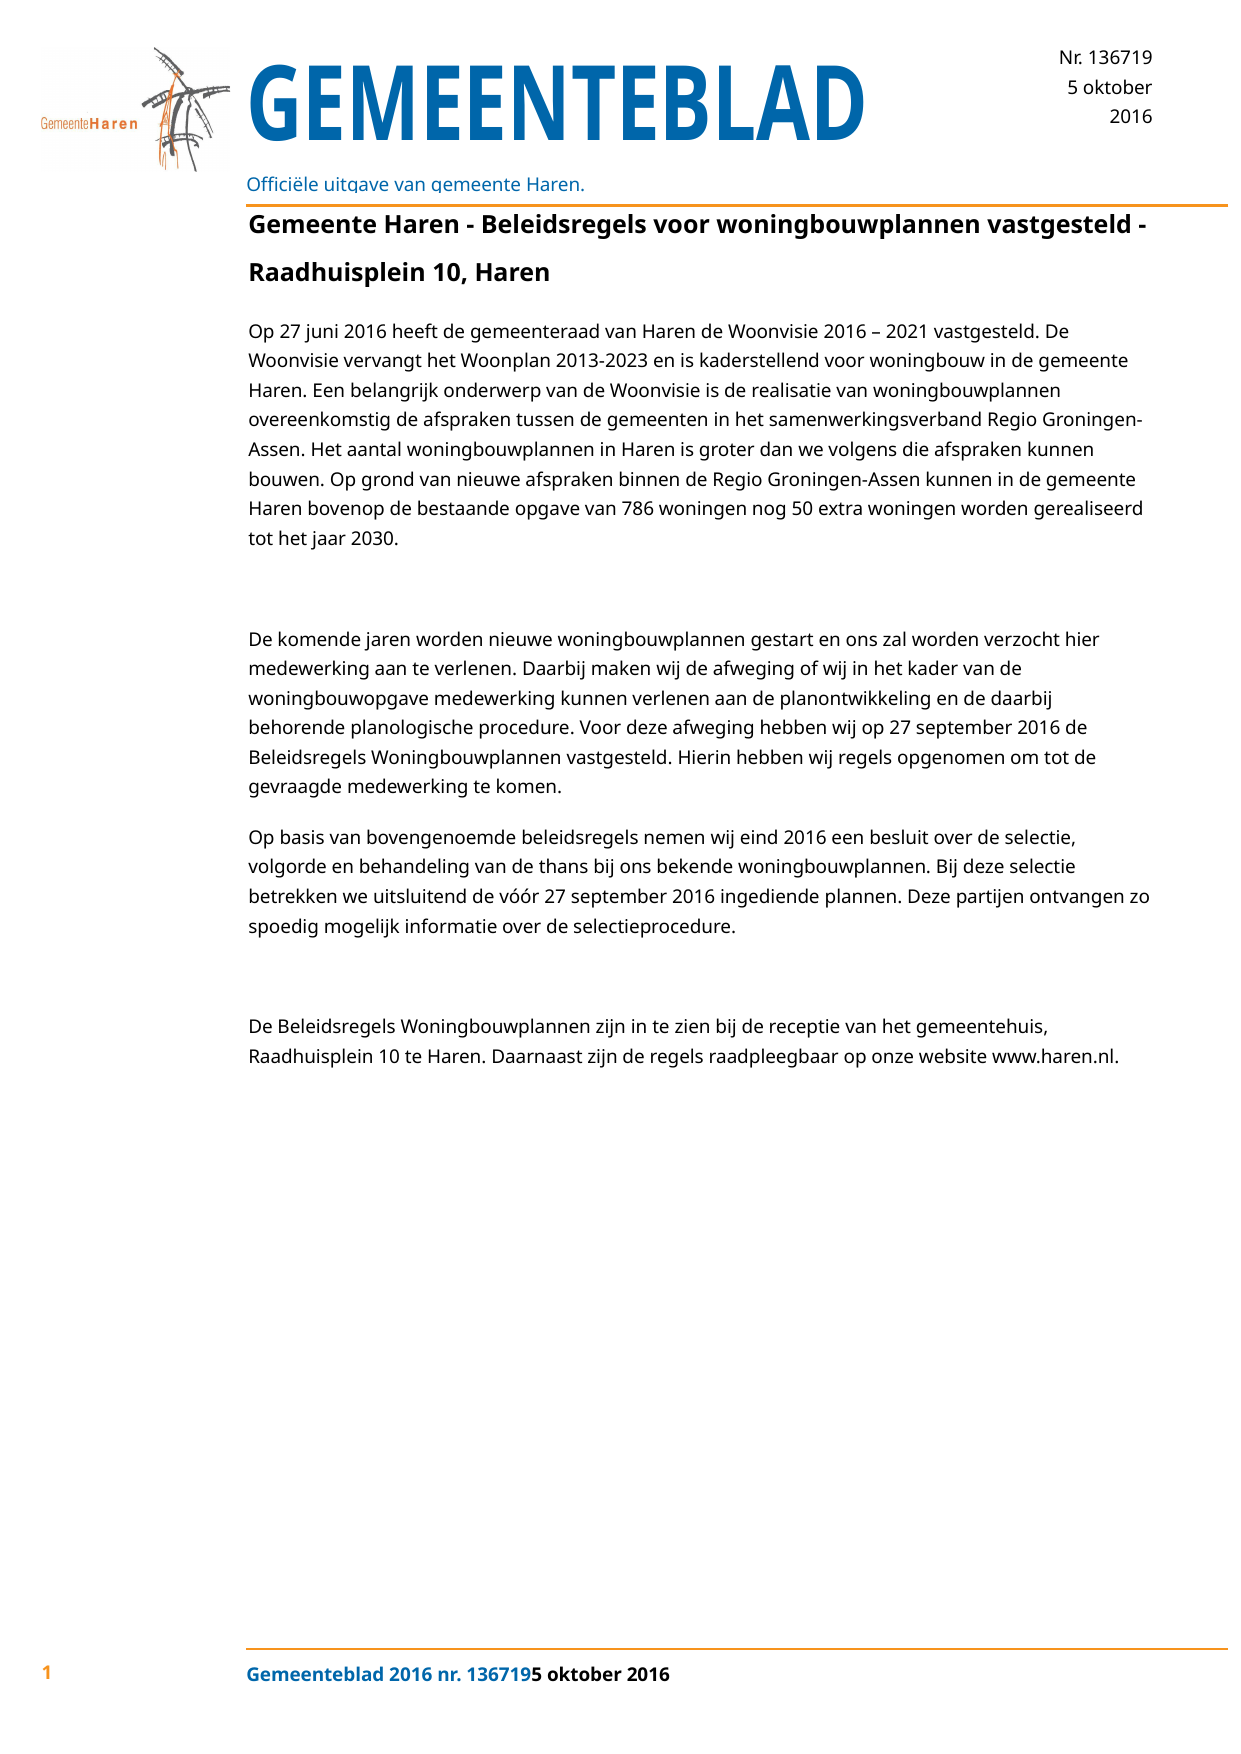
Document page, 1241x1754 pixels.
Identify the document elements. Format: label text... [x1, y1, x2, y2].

text De Beleidsregels Woningbouwplannen zijn in te zien bij de receptie van het gemeentehuis, Raadhuisplein 10 te Haren. Daarnaast zijn de regels raadpleegbaar op onze website www.haren.nl. [248, 1014, 1152, 1069]
text Gemeente Haren - Beleidsregels voor woningbouwplannen vastgesteld - Raadhuisplein 10, Haren [248, 207, 1152, 288]
text Op basis van bovengenoemde beleidsregels nemen wij eind 2016 een besluit over de selectie, volgorde en behandeling van de thans bij ons bekende woningbouwplannen. Bij deze selectie betrekken we uitsluitend de vóór 27 september 2016 ingediende plannen. Deze partijen ontvangen zo spoedig mogelijk informatie over de selectieprocedure. [248, 824, 1152, 939]
text De komende jaren worden nieuwe woningbouwplannen gestart en ons zal worden verzocht hier medewerking aan te verlenen. Daarbij maken wij de afweging of wij in het kader van de woningbouwopgave medewerking kunnen verlenen aan de planontwikkeling en de daarbij behorende planologische procedure. Voor deze afweging hebben wij op 27 september 2016 de Beleidsregels Woningbouwplannen vastgesteld. Hierin hebben wij regels opgenomen om tot de gevraagde medewerking te komen. [248, 626, 1152, 799]
text Op 27 juni 2016 heeft de gemeenteraad van Haren de Woonvisie 2016 – 2021 vastgesteld. De Woonvisie vervangt het Woonplan 2013-2023 en is kaderstellend voor woningbouw in de gemeente Haren. Een belangrijk onderwerp van de Woonvisie is de realisatie van woningbouwplannen overeenkomstig de afspraken tussen de gemeenten in het samenwerkingsverband Regio Groningen-Assen. Het aantal woningbouwplannen in Haren is groter dan we volgens die afspraken kunnen bouwen. Op grond van nieuwe afspraken binnen de Regio Groningen-Assen kunnen in de gemeente Haren bovenop de bestaande opgave van 786 woningen nog 50 extra woningen worden gerealiseerd tot het jaar 2030. [248, 318, 1152, 551]
picture [41, 47, 231, 172]
